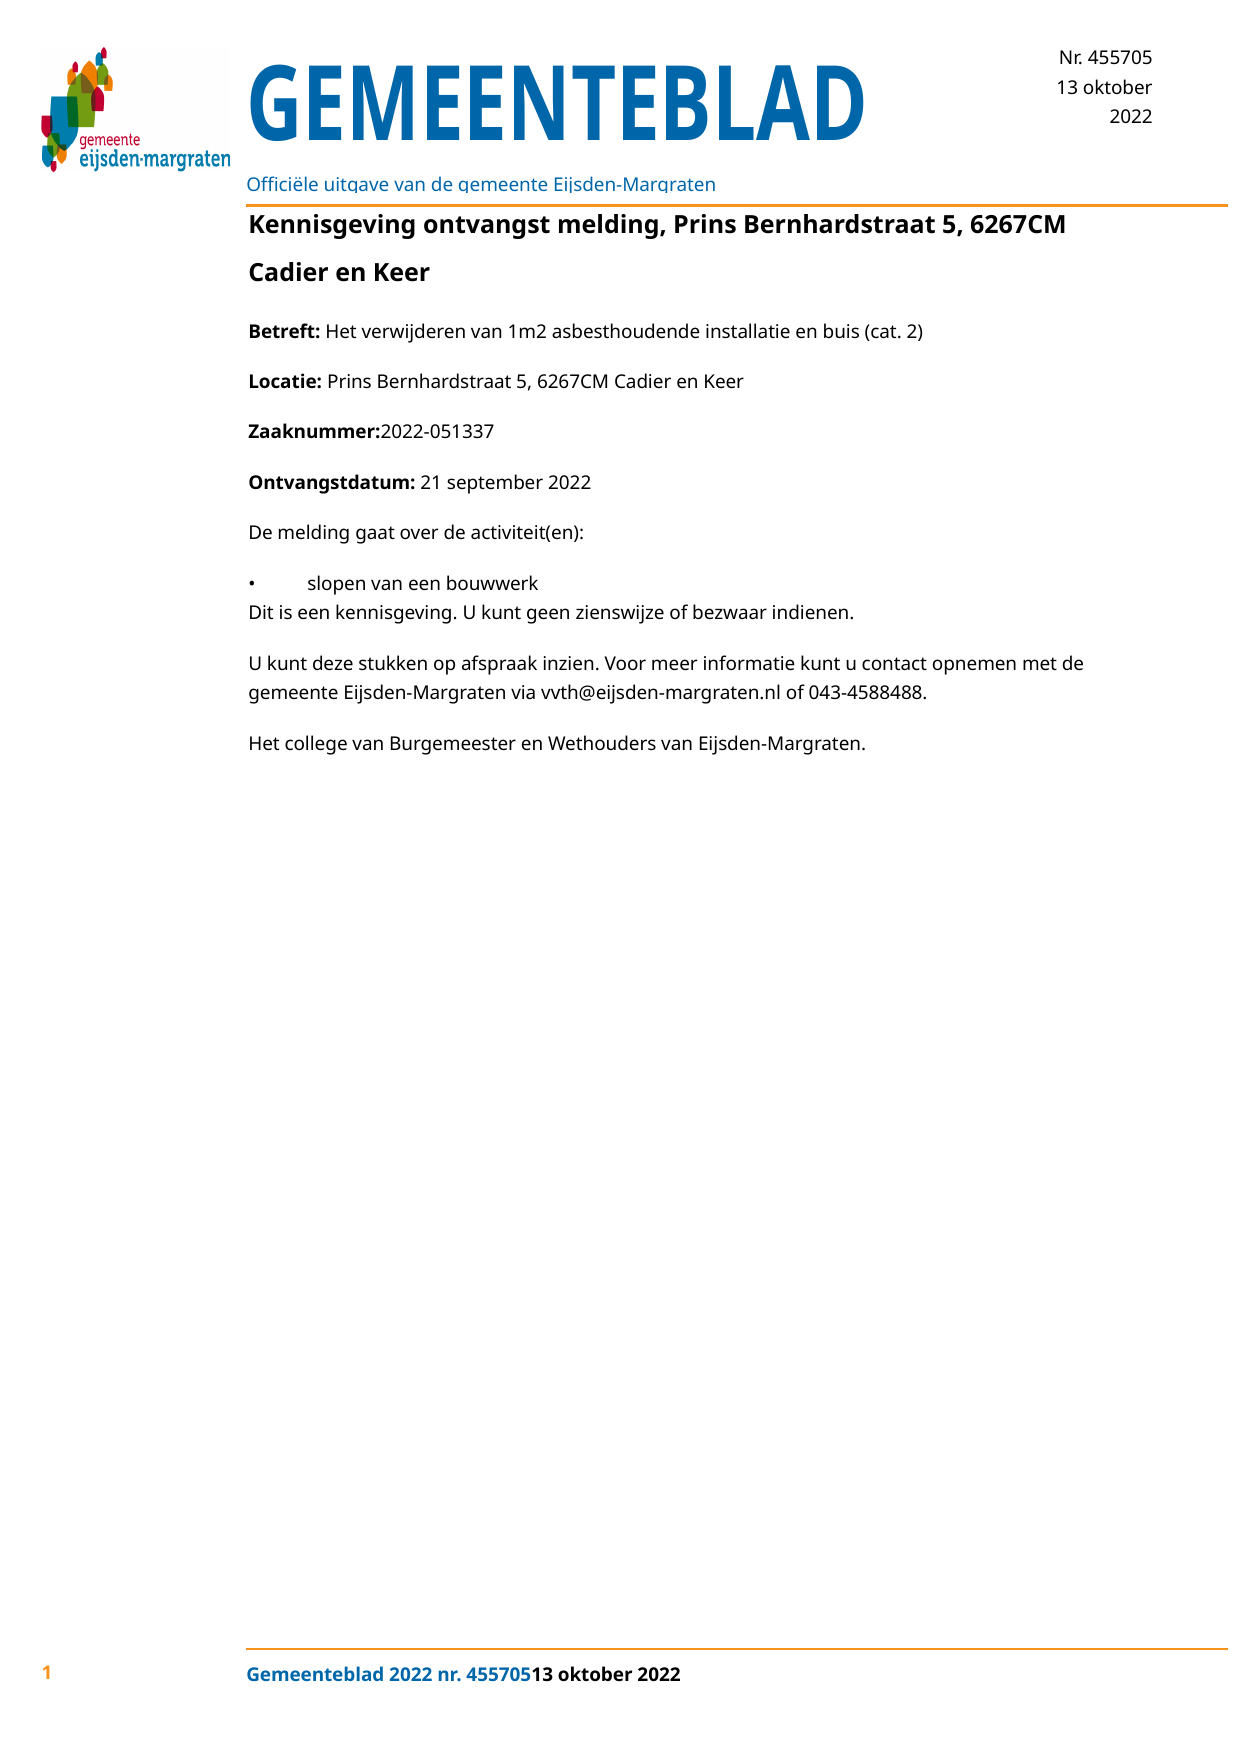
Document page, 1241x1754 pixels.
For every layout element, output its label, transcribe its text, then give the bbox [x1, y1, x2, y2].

text Dit is een kennisgeving. U kunt geen zienswijze of bezwaar indienen. [248, 599, 1152, 625]
text Kennisgeving ontvangst melding, Prins Bernhardstraat 5, 6267CM Cadier en Keer [248, 207, 1152, 288]
text Het college van Burgemeester en Wethouders van Eijsden-Margraten. [248, 730, 1152, 756]
text Zaaknummer:2022-051337 [248, 419, 1152, 444]
text Betreft: Het verwijderen van 1m2 asbesthoudende installatie en buis (cat. 2) [248, 318, 1152, 344]
text Ontvangstdatum: 21 september 2022 [248, 469, 1152, 495]
text De melding gaat over de activiteit(en): [248, 519, 1152, 545]
picture [41, 47, 231, 172]
text Locatie: Prins Bernhardstraat 5, 6267CM Cadier en Keer [248, 368, 1152, 394]
text U kunt deze stukken op afspraak inzien. Voor meer informatie kunt u contact opnemen met de gemeente Eijsden-Margraten via vvth@eijsden-margraten.nl of 043-4588488. [248, 650, 1152, 705]
list slopen van een bouwwerk [248, 570, 1152, 596]
